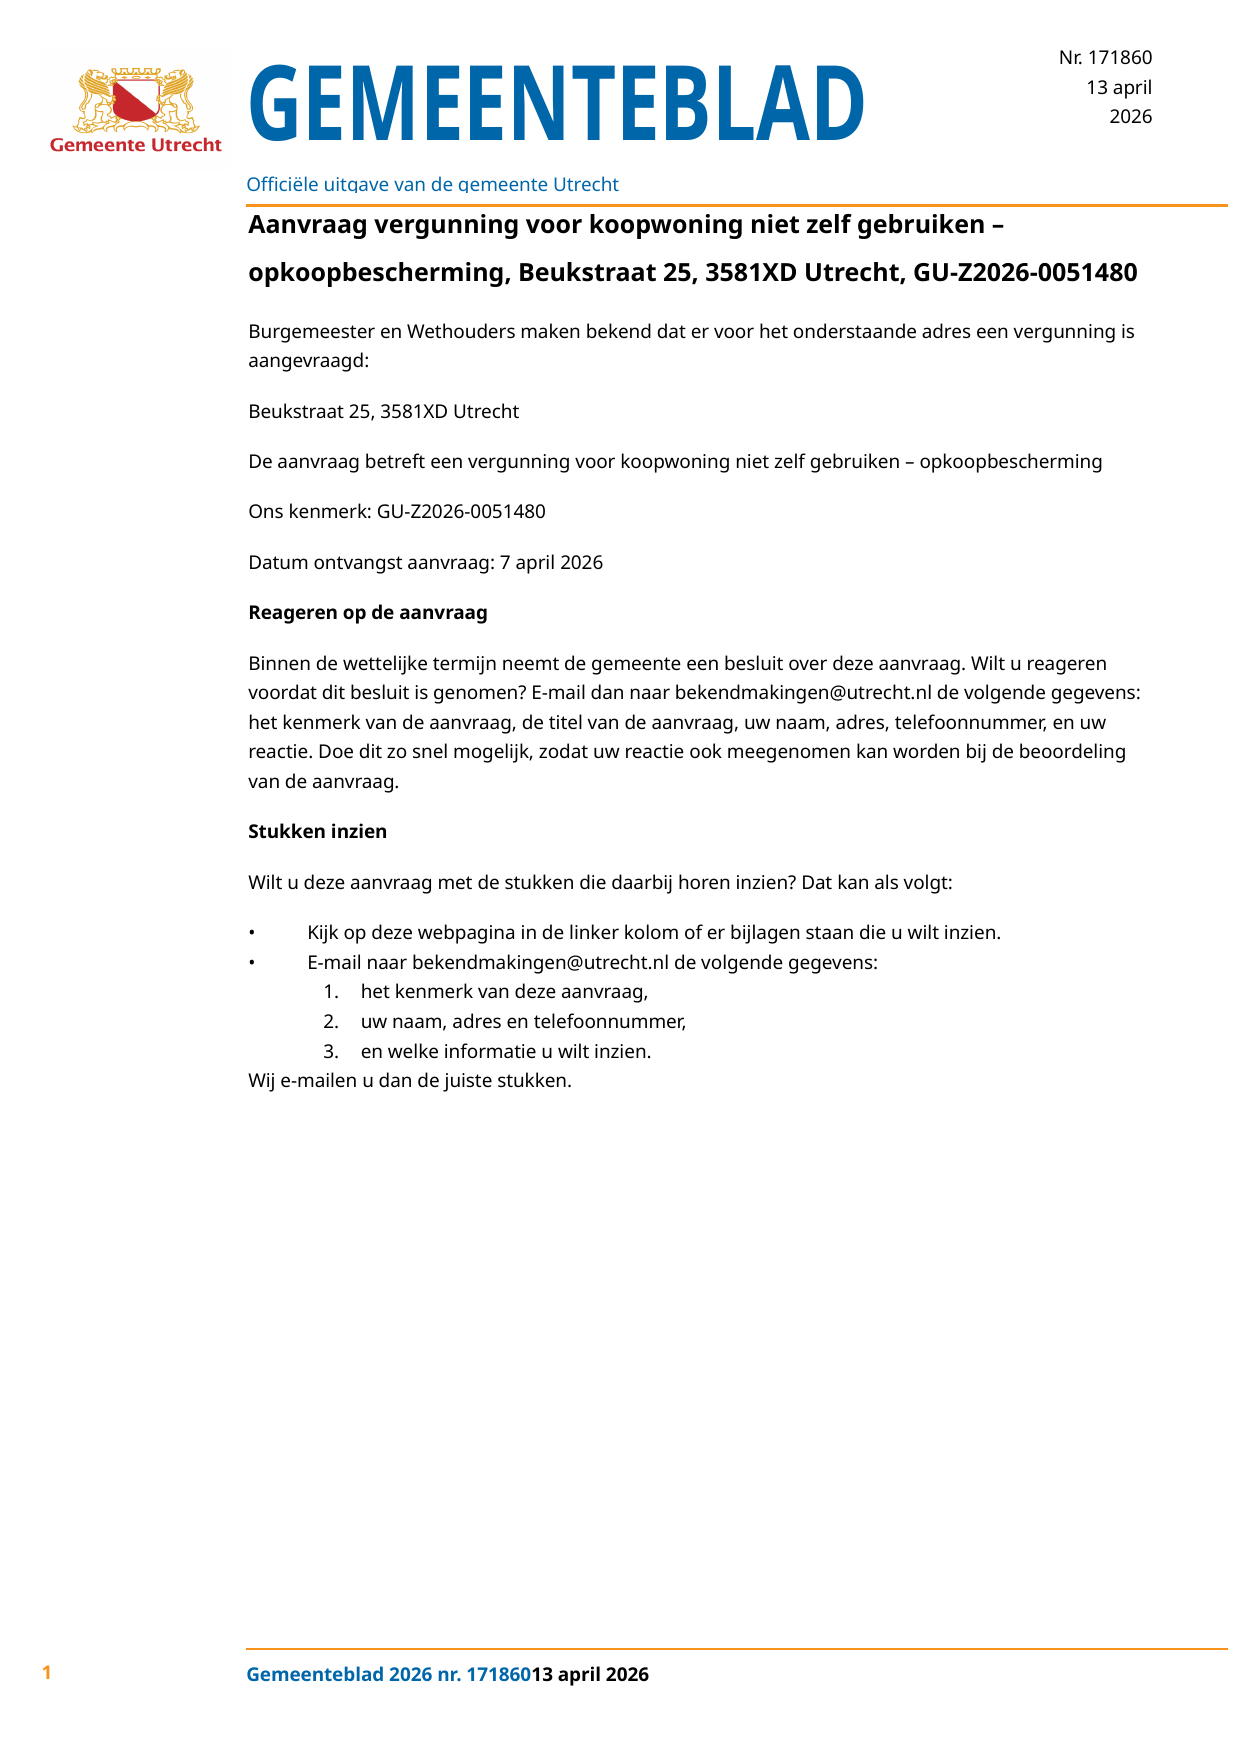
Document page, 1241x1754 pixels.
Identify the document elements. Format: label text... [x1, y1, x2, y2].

list en welke informatie u wilt inzien. [323, 1038, 1152, 1064]
text Ons kenmerk: GU-Z2026-0051480 [248, 499, 1152, 524]
list uw naam, adres en telefoonnummer, [323, 1008, 1152, 1034]
list Kijk op deze webpagina in de linker kolom of er bijlagen staan die u wilt inzien. [248, 919, 1152, 945]
text De aanvraag betreft een vergunning voor koopwoning niet zelf gebruiken – opkoopbescherming [248, 448, 1152, 474]
list E-mail naar bekendmakingen@utrecht.nl de volgende gegevens: [248, 949, 1152, 975]
text Binnen de wettelijke termijn neemt de gemeente een besluit over deze aanvraag. Wilt u reageren voordat dit besluit is genomen? E-mail dan naar bekendmakingen@utrecht.nl de volgende gegevens: het kenmerk van de aanvraag, de titel van de aanvraag, uw naam, adres, telefoonnummer, en uw reactie. Doe dit zo snel mogelijk, zodat uw reactie ook meegenomen kan worden bij de beoordeling van de aanvraag. [248, 650, 1152, 794]
text Burgemeester en Wethouders maken bekend dat er voor het onderstaande adres een vergunning is aangevraagd: [248, 318, 1152, 373]
text Stukken inzien [248, 819, 1152, 844]
text Wij e-mailen u dan de juiste stukken. [248, 1067, 1152, 1093]
text Wilt u deze aanvraag met de stukken die daarbij horen inzien? Dat kan als volgt: [248, 869, 1152, 895]
text Beukstraat 25, 3581XD Utrecht [248, 398, 1152, 424]
text Datum ontvangst aanvraag: 7 april 2026 [248, 549, 1152, 575]
picture [41, 47, 231, 172]
list het kenmerk van deze aanvraag, [323, 979, 1152, 1004]
text Aanvraag vergunning voor koopwoning niet zelf gebruiken – opkoopbescherming, Beukstraat 25, 3581XD Utrecht, GU-Z2026-0051480 [248, 207, 1152, 288]
text Reageren op de aanvraag [248, 599, 1152, 625]
